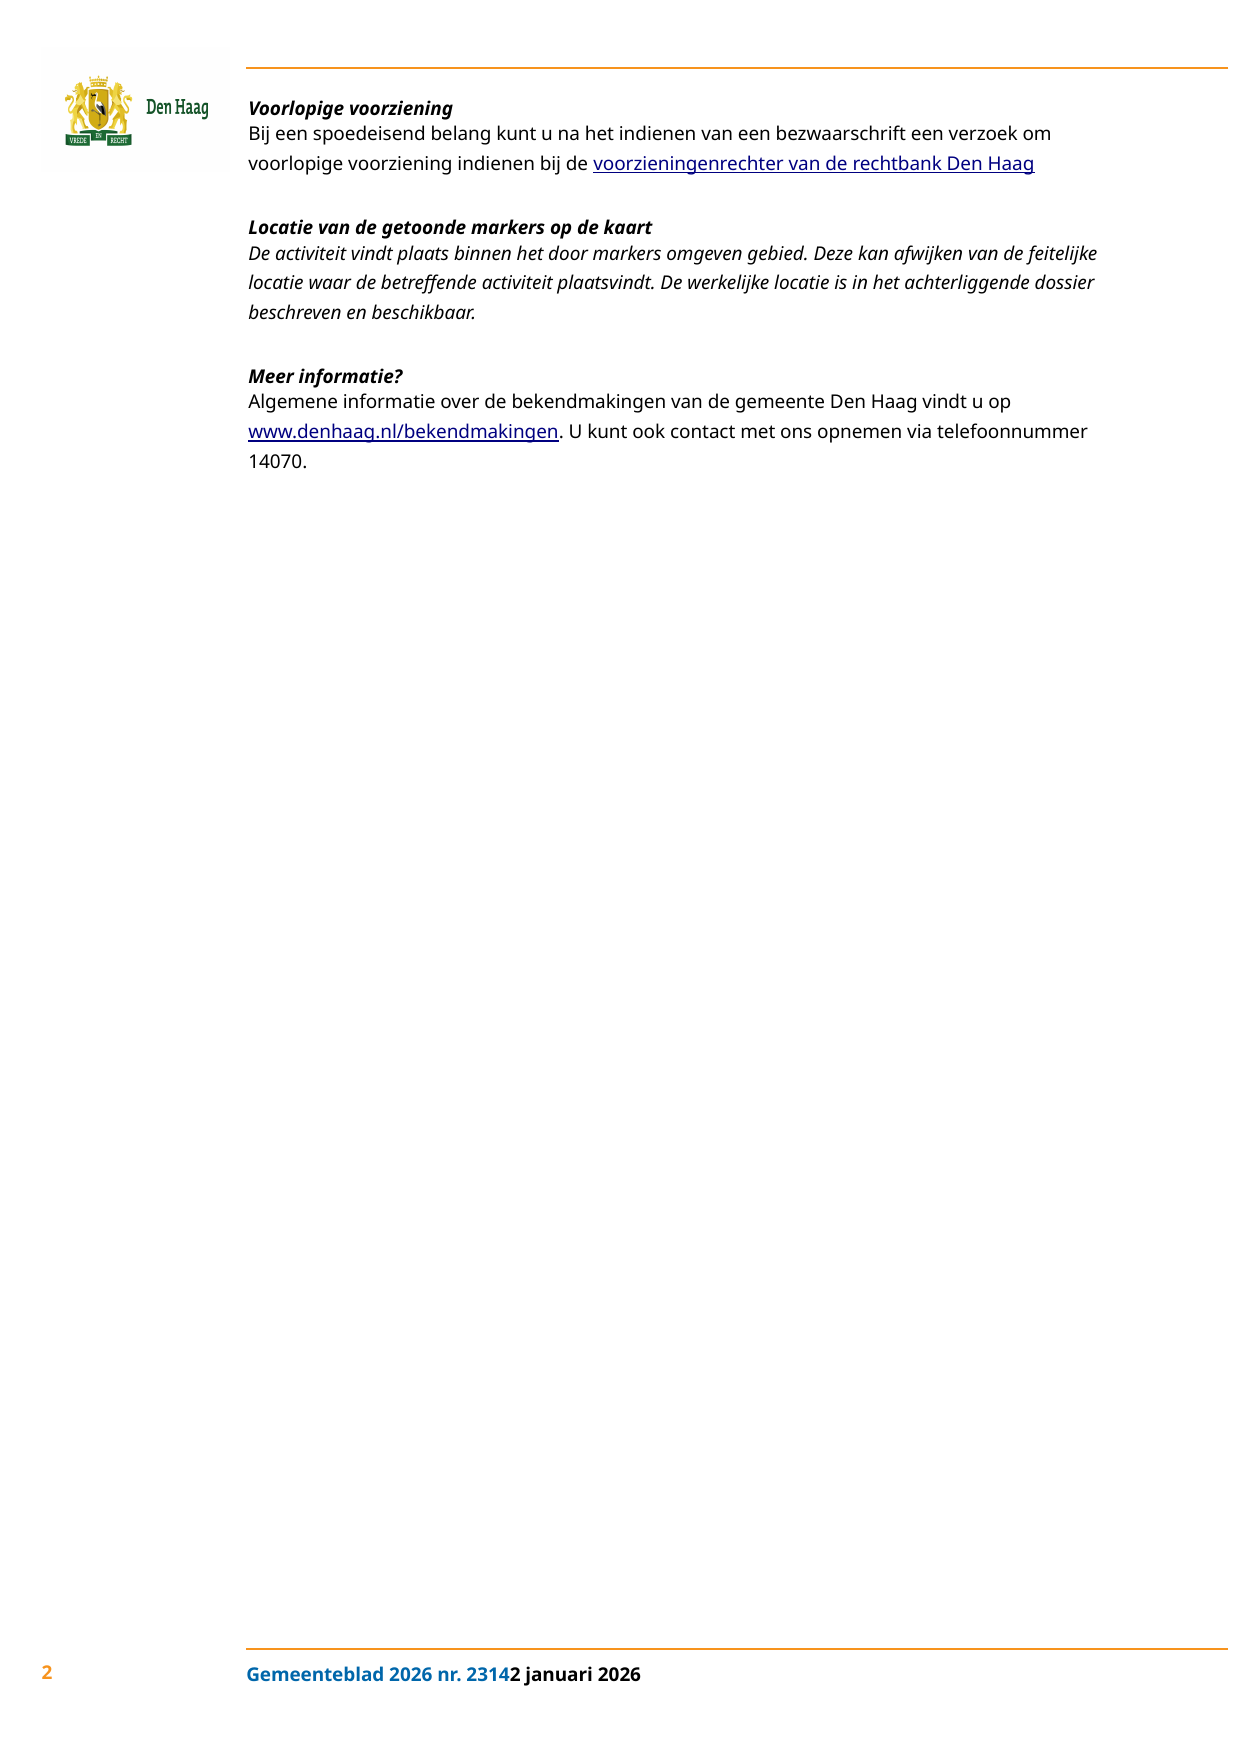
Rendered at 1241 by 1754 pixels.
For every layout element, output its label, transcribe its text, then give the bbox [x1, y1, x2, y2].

text Locatie van de getoonde markers op de kaart [248, 214, 1152, 240]
text Bij een spoedeisend belang kunt u na het indienen van een bezwaarschrift een verzoek om voorlopige voorziening indienen bij de voorzieningenrechter van de rechtbank Den Haag [248, 121, 1152, 176]
text Voorlopige voorziening [248, 95, 1152, 121]
text De activiteit vindt plaats binnen het door markers omgeven gebied. Deze kan afwijken van de feitelijke locatie waar de betreffende activiteit plaatsvindt. De werkelijke locatie is in het achterliggende dossier beschreven en beschikbaar. [248, 240, 1152, 325]
text Algemene informatie over de bekendmakingen van de gemeente Den Haag vindt u op www.denhaag.nl/bekendmakingen. U kunt ook contact met ons opnemen via telefoonnummer 14070. [248, 389, 1152, 473]
picture [41, 47, 231, 172]
text Meer informatie? [248, 363, 1152, 389]
